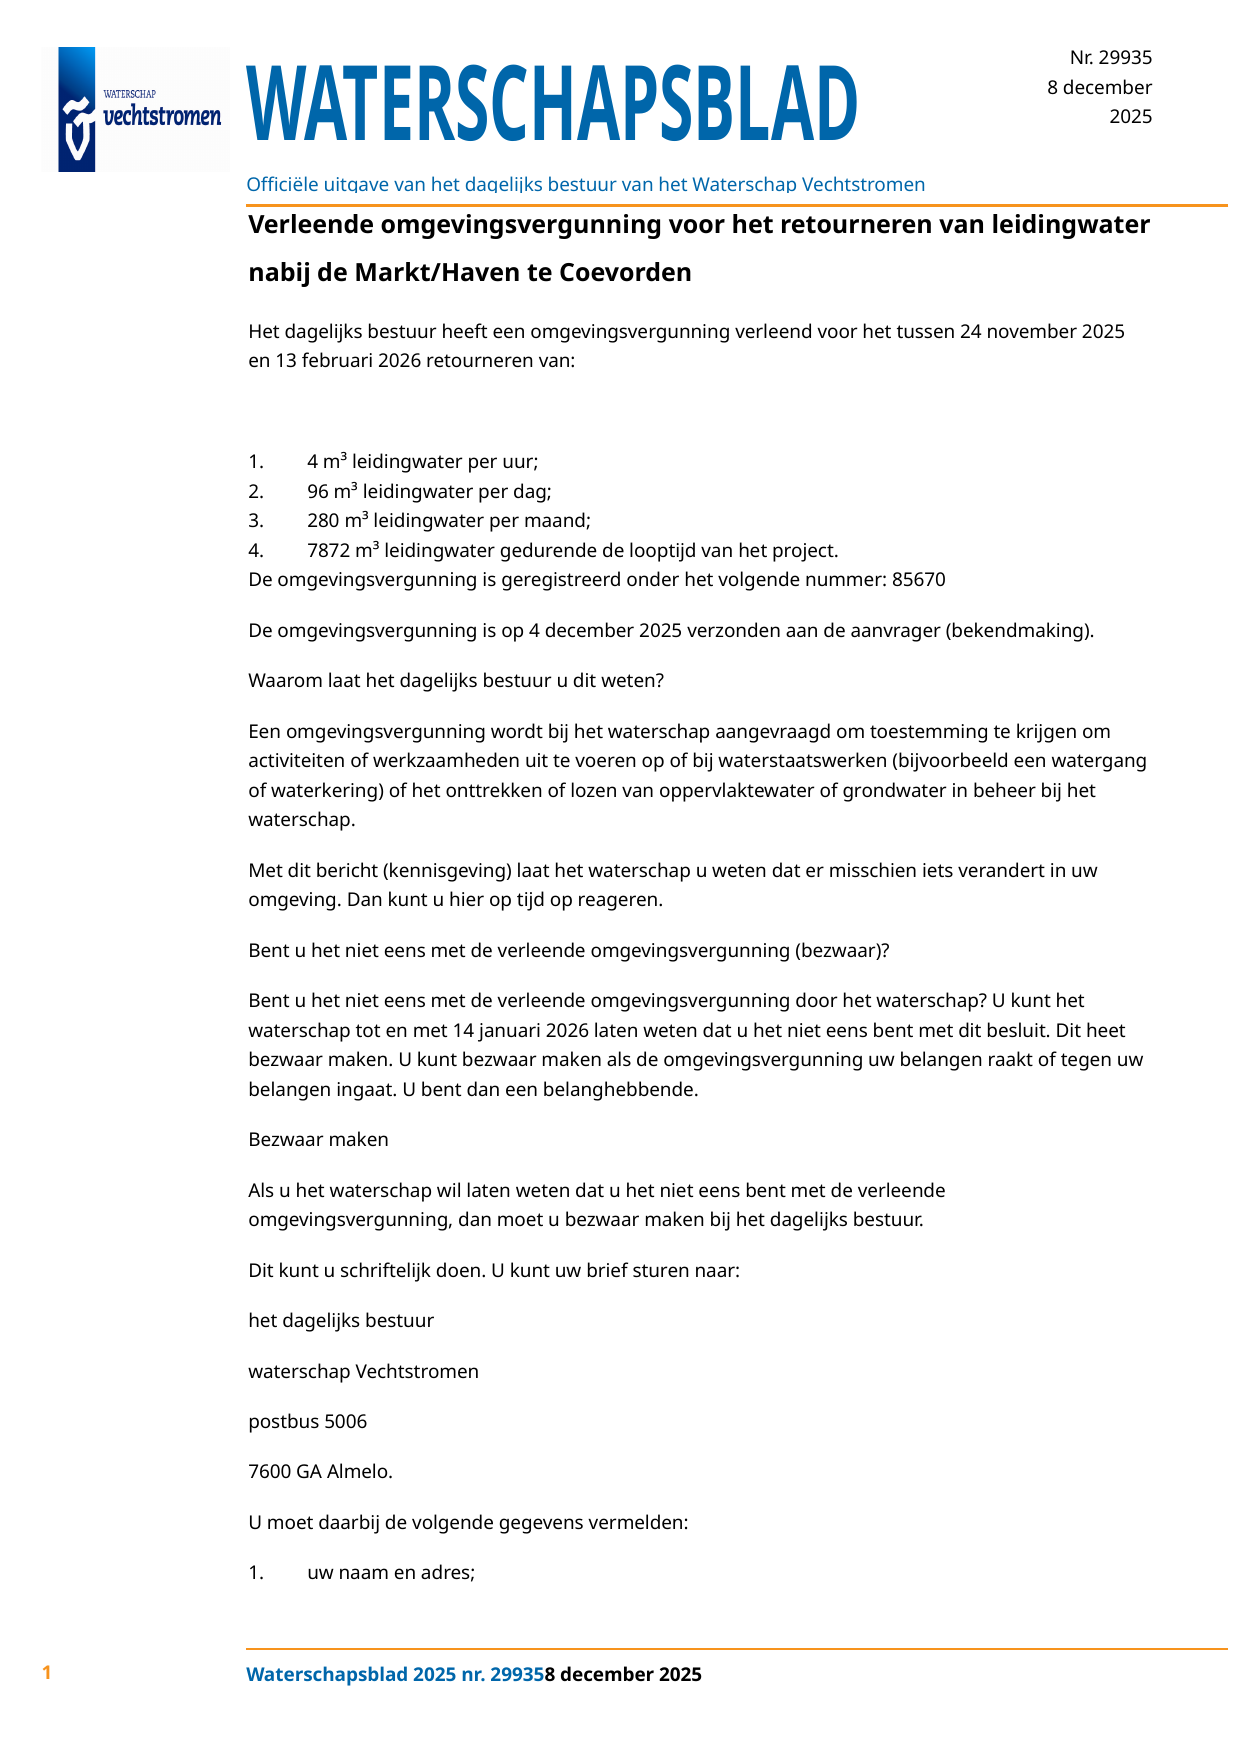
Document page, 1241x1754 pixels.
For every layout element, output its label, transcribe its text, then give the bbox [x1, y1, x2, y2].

list 4 m³ leidingwater per uur; [248, 448, 1152, 474]
list uw naam en adres; [248, 1559, 1152, 1585]
text 7600 GA Almelo. [248, 1459, 1152, 1484]
text het dagelijks bestuur [248, 1307, 1152, 1333]
text postbus 5006 [248, 1408, 1152, 1434]
text Als u het waterschap wil laten weten dat u het niet eens bent met de verleende omgevingsvergunning, dan moet u bezwaar maken bij het dagelijks bestuur. [248, 1177, 1152, 1232]
text Bent u het niet eens met de verleende omgevingsvergunning (bezwaar)? [248, 937, 1152, 963]
text Bent u het niet eens met de verleende omgevingsvergunning door het waterschap? U kunt het waterschap tot en met 14 januari 2026 laten weten dat u het niet eens bent met dit besluit. Dit heet bezwaar maken. U kunt bezwaar maken als de omgevingsvergunning uw belangen raakt of tegen uw belangen ingaat. U bent dan een belanghebbende. [248, 987, 1152, 1102]
text Een omgevingsvergunning wordt bij het waterschap aangevraagd om toestemming te krijgen om activiteiten of werkzaamheden uit te voeren op of bij waterstaatswerken (bijvoorbeeld een watergang of waterkering) of het onttrekken of lozen van oppervlaktewater of grondwater in beheer bij het waterschap. [248, 718, 1152, 832]
text Dit kunt u schriftelijk doen. U kunt uw brief sturen naar: [248, 1257, 1152, 1283]
text Verleende omgevingsvergunning voor het retourneren van leidingwater nabij de Markt/Haven te Coevorden [248, 207, 1152, 288]
picture [41, 47, 231, 172]
text waterschap Vechtstromen [248, 1358, 1152, 1384]
text Het dagelijks bestuur heeft een omgevingsvergunning verleend voor het tussen 24 november 2025 en 13 februari 2026 retourneren van: [248, 318, 1152, 373]
list 96 m³ leidingwater per dag; [248, 478, 1152, 504]
list 280 m³ leidingwater per maand; [248, 507, 1152, 533]
text De omgevingsvergunning is geregistreerd onder het volgende nummer: 85670 [248, 567, 1152, 592]
text Waarom laat het dagelijks bestuur u dit weten? [248, 667, 1152, 693]
text Met dit bericht (kennisgeving) laat het waterschap u weten dat er misschien iets verandert in uw omgeving. Dan kunt u hier op tijd op reageren. [248, 857, 1152, 912]
text U moet daarbij de volgende gegevens vermelden: [248, 1509, 1152, 1535]
text Bezwaar maken [248, 1127, 1152, 1152]
text De omgevingsvergunning is op 4 december 2025 verzonden aan de aanvrager (bekendmaking). [248, 617, 1152, 643]
list 7872 m³ leidingwater gedurende de looptijd van het project. [248, 537, 1152, 563]
